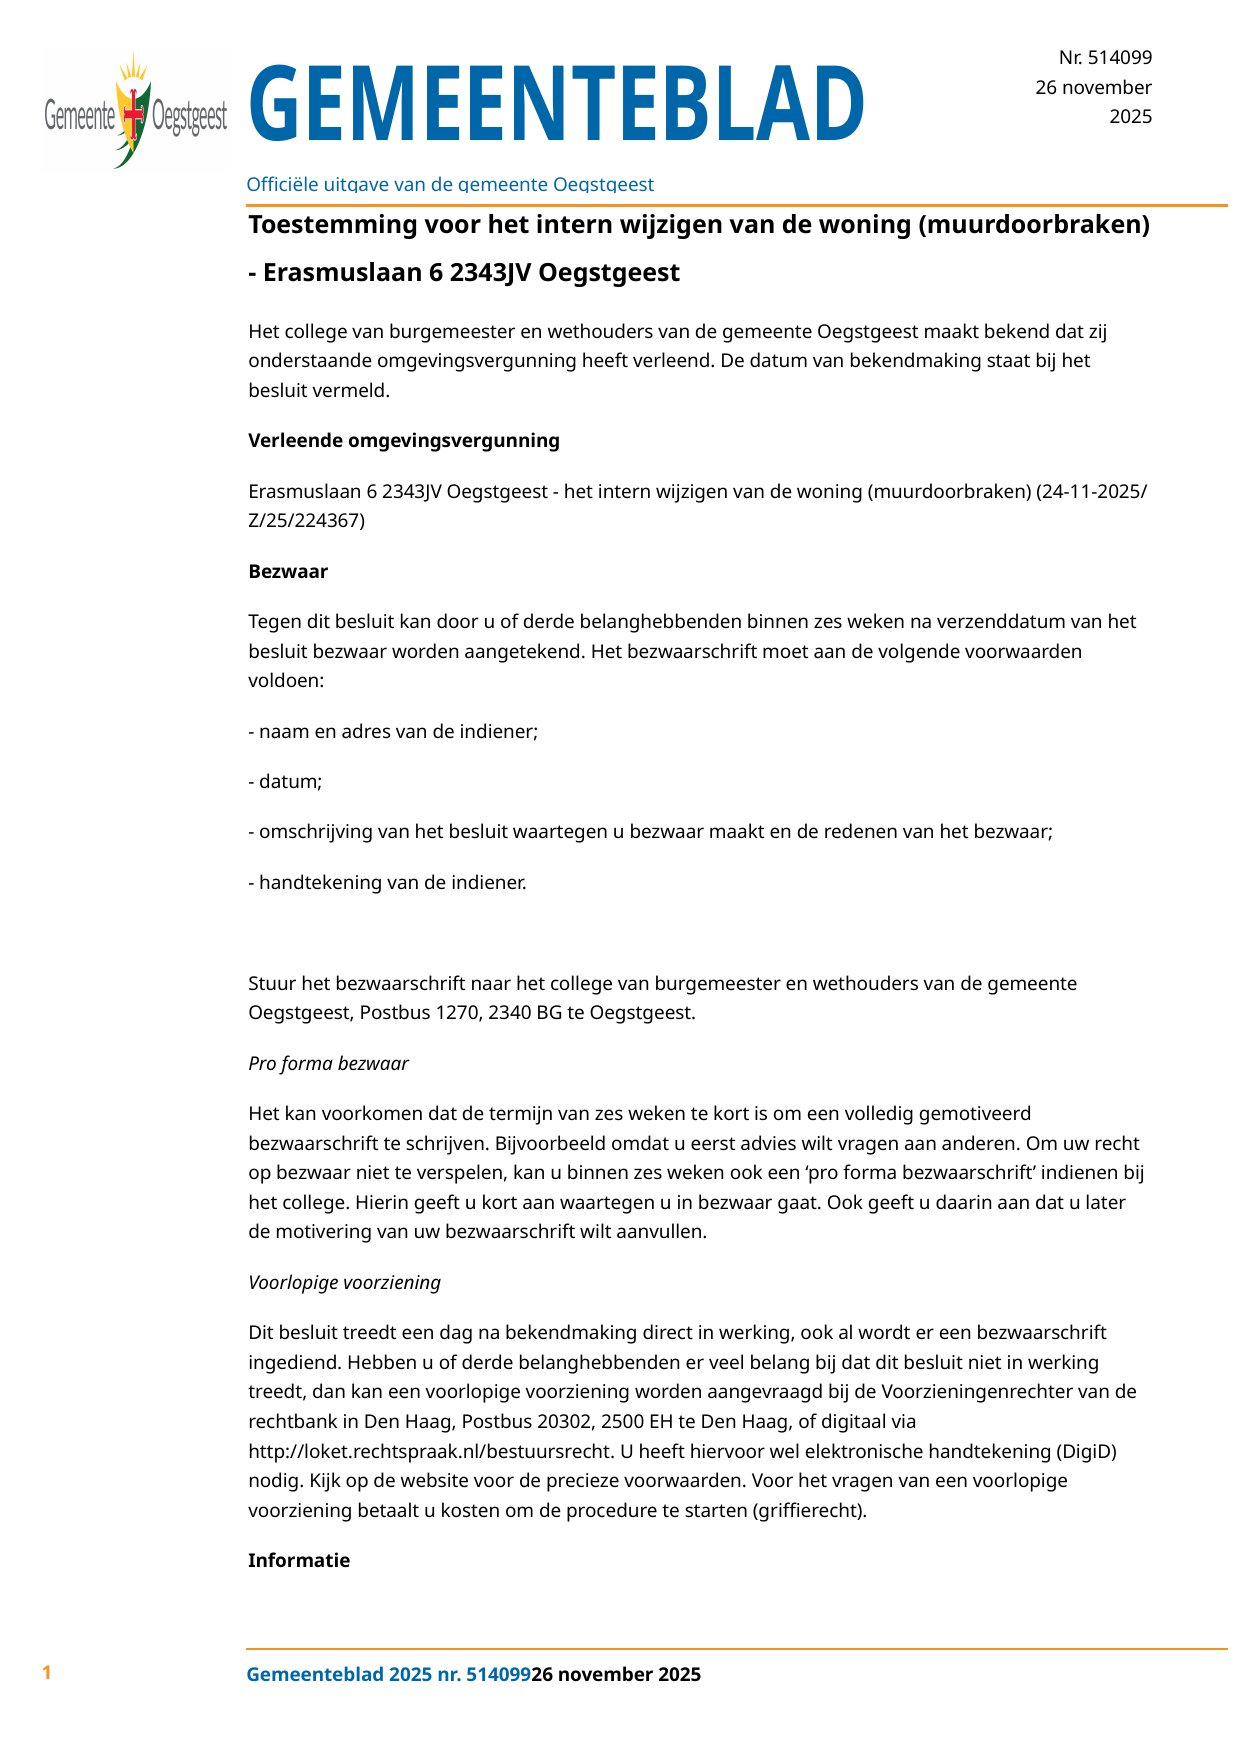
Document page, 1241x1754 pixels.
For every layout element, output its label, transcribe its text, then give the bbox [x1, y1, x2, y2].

text Stuur het bezwaarschrift naar het college van burgemeester en wethouders van de gemeente Oegstgeest, Postbus 1270, 2340 BG te Oegstgeest. [248, 970, 1152, 1025]
text - naam en adres van de indiener; [248, 718, 1152, 744]
text - omschrijving van het besluit waartegen u bezwaar maakt en de redenen van het bezwaar; [248, 819, 1152, 844]
text - datum; [248, 768, 1152, 794]
text Verleende omgevingsvergunning [248, 427, 1152, 453]
text Erasmuslaan 6 2343JV Oegstgeest - het intern wijzigen van de woning (muurdoorbraken) (24-11-2025/ Z/25/224367) [248, 478, 1152, 533]
text Het kan voorkomen dat de termijn van zes weken te kort is om een volledig gemotiveerd bezwaarschrift te schrijven. Bijvoorbeeld omdat u eerst advies wilt vragen aan anderen. Om uw recht op bezwaar niet te verspelen, kan u binnen zes weken ook een ‘pro forma bezwaarschrift’ indienen bij het college. Hierin geeft u kort aan waartegen u in bezwaar gaat. Ook geeft u daarin aan dat u later de motivering van uw bezwaarschrift wilt aanvullen. [248, 1100, 1152, 1244]
text Informatie [248, 1547, 1152, 1573]
text Toestemming voor het intern wijzigen van de woning (muurdoorbraken) - Erasmuslaan 6 2343JV Oegstgeest [248, 207, 1152, 288]
text Dit besluit treedt een dag na bekendmaking direct in werking, ook al wordt er een bezwaarschrift ingediend. Hebben u of derde belanghebbenden er veel belang bij dat dit besluit niet in werking treedt, dan kan een voorlopige voorziening worden aangevraagd bij de Voorzieningenrechter van de rechtbank in Den Haag, Postbus 20302, 2500 EH te Den Haag, of digitaal via http://loket.rechtspraak.nl/bestuursrecht. U heeft hiervoor wel elektronische handtekening (DigiD) nodig. Kijk op de website voor de precieze voorwaarden. Voor het vragen van een voorlopige voorziening betaalt u kosten om de procedure te starten (griffierecht). [248, 1319, 1152, 1523]
text Voorlopige voorziening [248, 1269, 1152, 1295]
text Bezwaar [248, 558, 1152, 584]
text Tegen dit besluit kan door u of derde belanghebbenden binnen zes weken na verzenddatum van het besluit bezwaar worden aangetekend. Het bezwaarschrift moet aan de volgende voorwaarden voldoen: [248, 608, 1152, 693]
text Het college van burgemeester en wethouders van de gemeente Oegstgeest maakt bekend dat zij onderstaande omgevingsvergunning heeft verleend. De datum van bekendmaking staat bij het besluit vermeld. [248, 318, 1152, 403]
text - handtekening van de indiener. [248, 869, 1152, 895]
text Pro forma bezwaar [248, 1050, 1152, 1076]
picture [41, 47, 231, 172]
